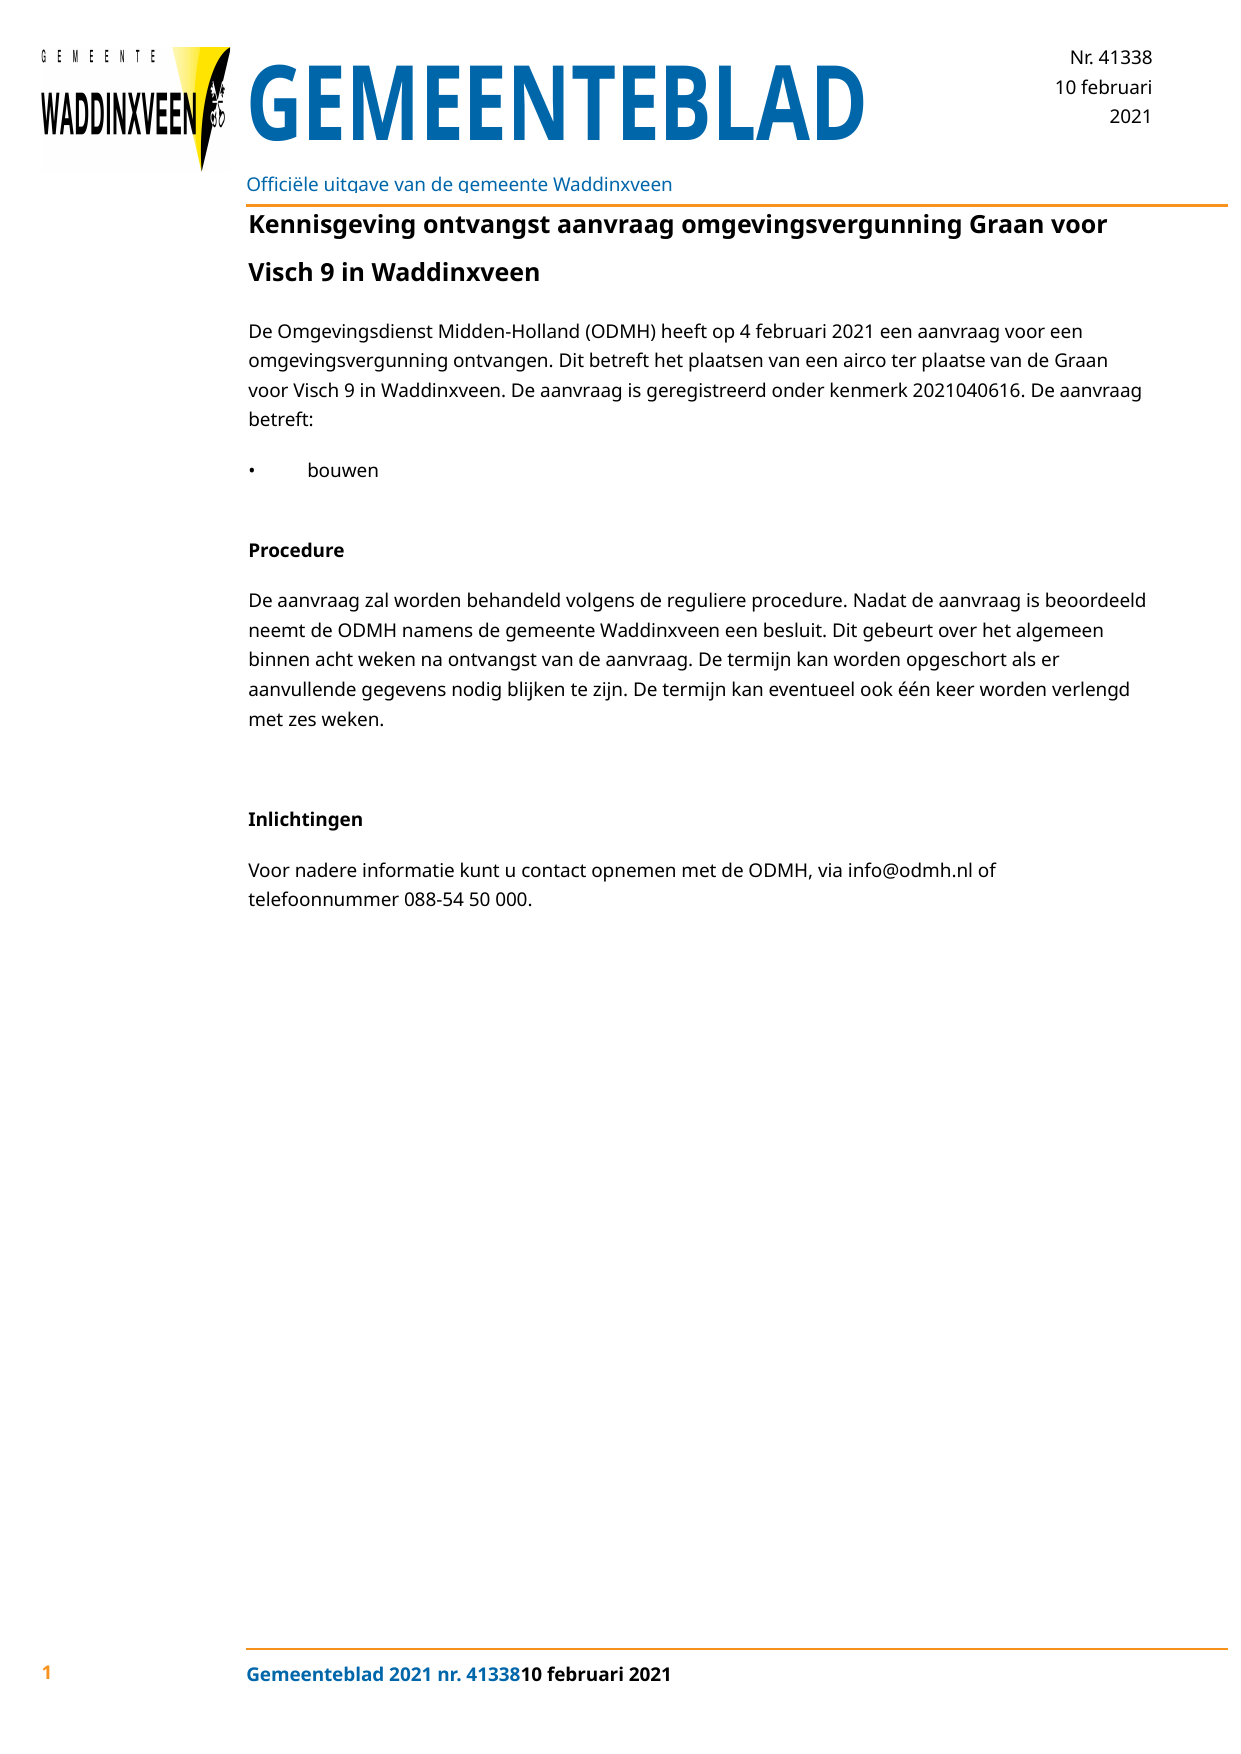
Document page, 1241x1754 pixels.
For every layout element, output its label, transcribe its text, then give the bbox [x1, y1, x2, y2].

text Procedure [248, 537, 1152, 563]
text Kennisgeving ontvangst aanvraag omgevingsvergunning Graan voor Visch 9 in Waddinxveen [248, 207, 1152, 288]
text Voor nadere informatie kunt u contact opnemen met de ODMH, via info@odmh.nl of telefoonnummer 088-54 50 000. [248, 857, 1152, 912]
text De aanvraag zal worden behandeld volgens de reguliere procedure. Nadat de aanvraag is beoordeeld neemt de ODMH namens de gemeente Waddinxveen een besluit. Dit gebeurt over het algemeen binnen acht weken na ontvangst van de aanvraag. De termijn kan worden opgeschort als er aanvullende gegevens nodig blijken te zijn. De termijn kan eventueel ook één keer worden verlengd met zes weken. [248, 587, 1152, 732]
list bouwen [248, 457, 1152, 483]
text Inlichtingen [248, 807, 1152, 832]
text De Omgevingsdienst Midden-Holland (ODMH) heeft op 4 februari 2021 een aanvraag voor een omgevingsvergunning ontvangen. Dit betreft het plaatsen van een airco ter plaatse van de Graan voor Visch 9 in Waddinxveen. De aanvraag is geregistreerd onder kenmerk 2021040616. De aanvraag betreft: [248, 318, 1152, 432]
picture [41, 47, 231, 172]
